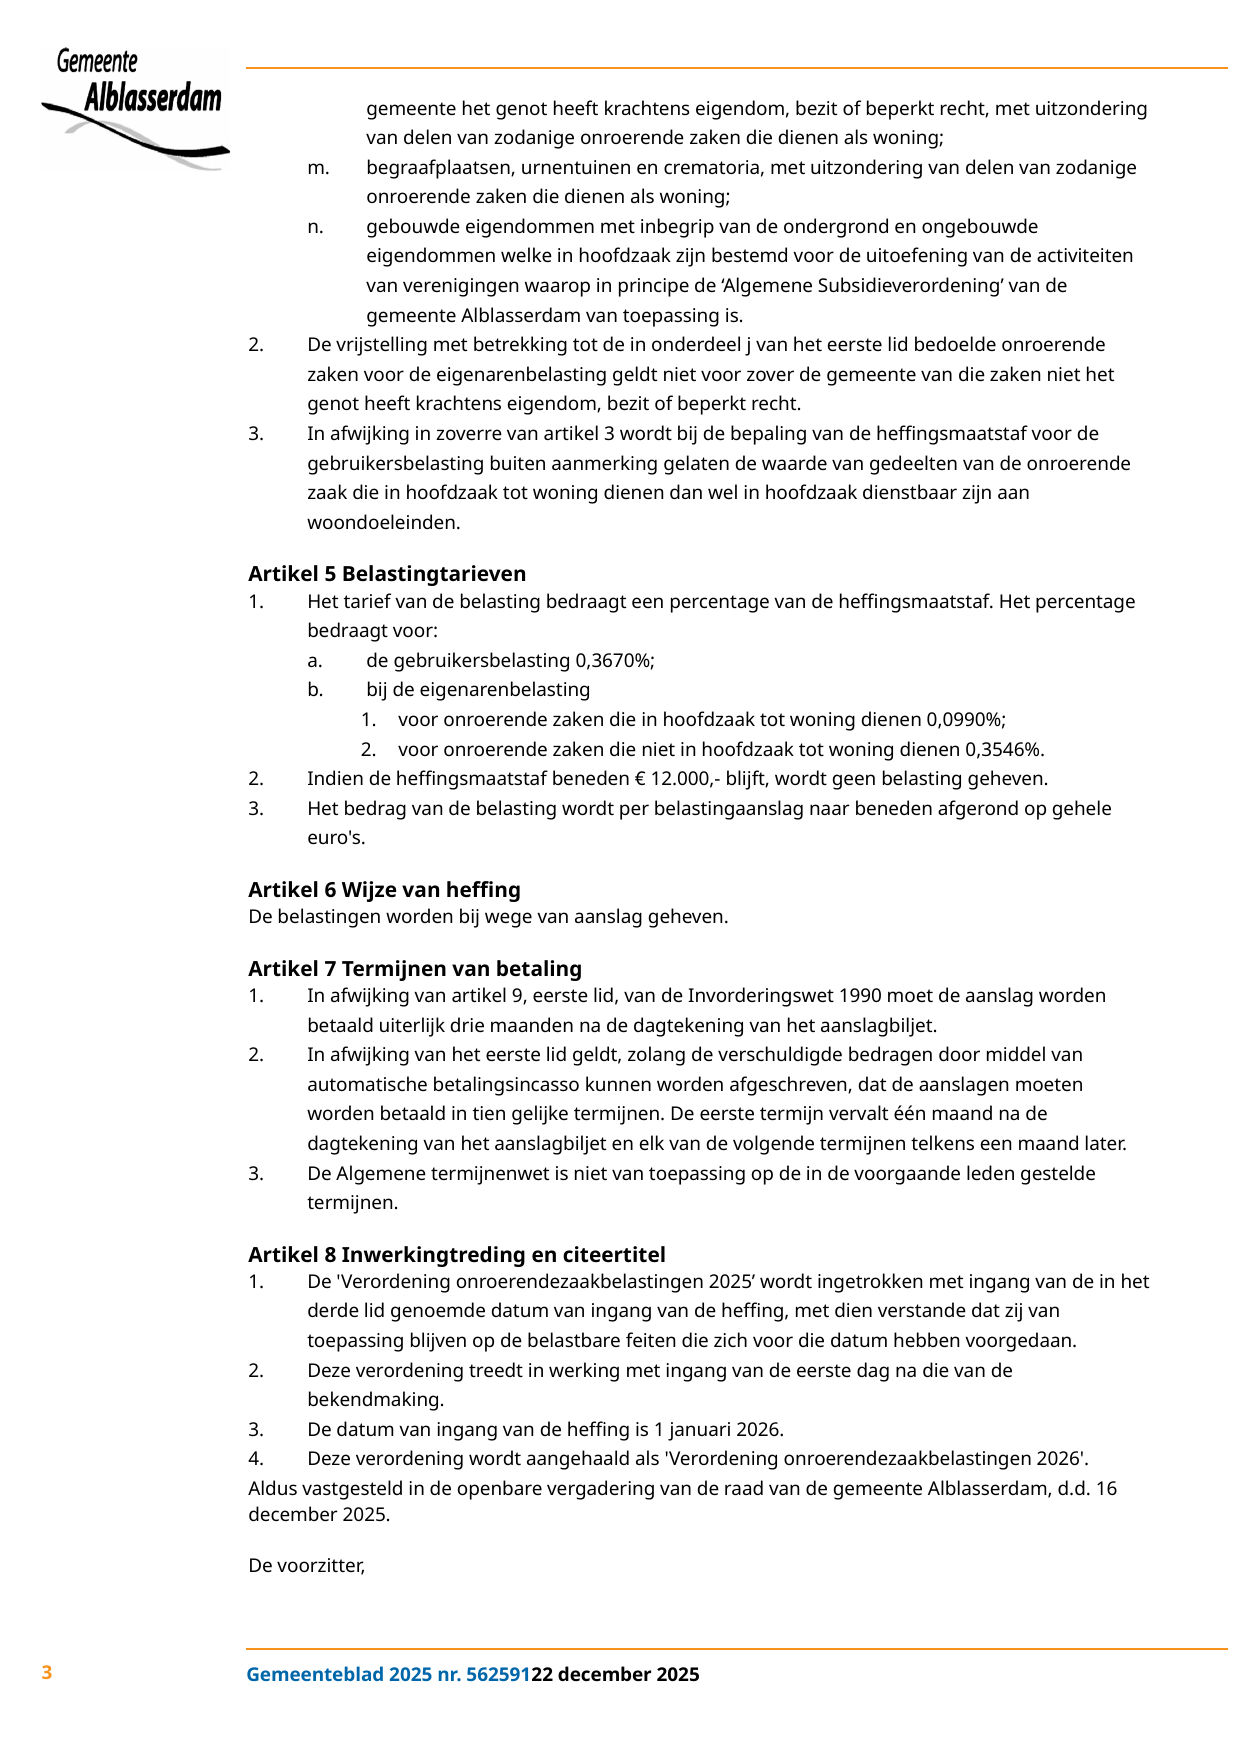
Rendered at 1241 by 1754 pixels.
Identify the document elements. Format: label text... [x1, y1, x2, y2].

list Indien de heffingsmaatstaf beneden € 12.000,- blijft, wordt geen belasting geheven. [248, 765, 1152, 791]
list Deze verordening wordt aangehaald als 'Verordening onroerendezaakbelastingen 2026'. [248, 1446, 1152, 1471]
text Artikel 6 Wijze van heffing [248, 875, 1152, 903]
text De voorzitter, [248, 1552, 1152, 1578]
list Deze verordening treedt in werking met ingang van de eerste dag na die van de bekendmaking. [248, 1357, 1152, 1412]
picture [41, 47, 231, 172]
list De Algemene termijnenwet is niet van toepassing op de in de voorgaande leden gestelde termijnen. [248, 1160, 1152, 1215]
list de gebruikersbelasting 0,3670%; [307, 647, 1152, 673]
list voor onroerende zaken die niet in hoofdzaak tot woning dienen 0,3546%. [361, 736, 1152, 761]
list begraafplaatsen, urnentuinen en crematoria, met uitzondering van delen van zodanige onroerende zaken die dienen als woning; [307, 154, 1152, 209]
list Het bedrag van de belasting wordt per belastingaanslag naar beneden afgerond op gehele euro's. [248, 795, 1152, 850]
list De vrijstelling met betrekking tot de in onderdeel j van het eerste lid bedoelde onroerende zaken voor de eigenarenbelasting geldt niet voor zover de gemeente van die zaken niet het genot heeft krachtens eigendom, bezit of beperkt recht. [248, 331, 1152, 416]
list Het tarief van de belasting bedraagt een percentage van de heffingsmaatstaf. Het percentage bedraagt voor: [248, 588, 1152, 643]
list gebouwde eigendommen met inbegrip van de ondergrond en ongebouwde eigendommen welke in hoofdzaak zijn bestemd voor de uitoefening van de activiteiten van verenigingen waarop in principe de ‘Algemene Subsidieverordening’ van de gemeente Alblasserdam van toepassing is. [307, 213, 1152, 328]
text Aldus vastgesteld in de openbare vergadering van de raad van de gemeente Alblasserdam, d.d. 16 december 2025. [248, 1475, 1152, 1527]
list In afwijking van het eerste lid geldt, zolang de verschuldigde bedragen door middel van automatische betalingsincasso kunnen worden afgeschreven, dat de aanslagen moeten worden betaald in tien gelijke termijnen. De eerste termijn vervalt één maand na de dagtekening van het aanslagbiljet en elk van de volgende termijnen telkens een maand later. [248, 1041, 1152, 1156]
list De 'Verordening onroerendezaakbelastingen 2025’ wordt ingetrokken met ingang van de in het derde lid genoemde datum van ingang van de heffing, met dien verstande dat zij van toepassing blijven op de belastbare feiten die zich voor die datum hebben voorgedaan. [248, 1268, 1152, 1353]
list In afwijking in zoverre van artikel 3 wordt bij de bepaling van de heffingsmaatstaf voor de gebruikersbelasting buiten aanmerking gelaten de waarde van gedeelten van de onroerende zaak die in hoofdzaak tot woning dienen dan wel in hoofdzaak dienstbaar zijn aan woondoeleinden. [248, 420, 1152, 535]
list In afwijking van artikel 9, eerste lid, van de Invorderingswet 1990 moet de aanslag worden betaald uiterlijk drie maanden na de dagtekening van het aanslagbiljet. [248, 982, 1152, 1037]
text Artikel 8 Inwerkingtreding en citeertitel [248, 1240, 1152, 1268]
list gemeente het genot heeft krachtens eigendom, bezit of beperkt recht, met uitzondering van delen van zodanige onroerende zaken die dienen als woning; [307, 95, 1152, 150]
text Artikel 5 Belastingtarieven [248, 559, 1152, 588]
list bij de eigenarenbelasting [307, 677, 1152, 702]
text De belastingen worden bij wege van aanslag geheven. [248, 903, 1152, 929]
list De datum van ingang van de heffing is 1 januari 2026. [248, 1416, 1152, 1442]
text Artikel 7 Termijnen van betaling [248, 954, 1152, 982]
list voor onroerende zaken die in hoofdzaak tot woning dienen 0,0990%; [361, 706, 1152, 732]
